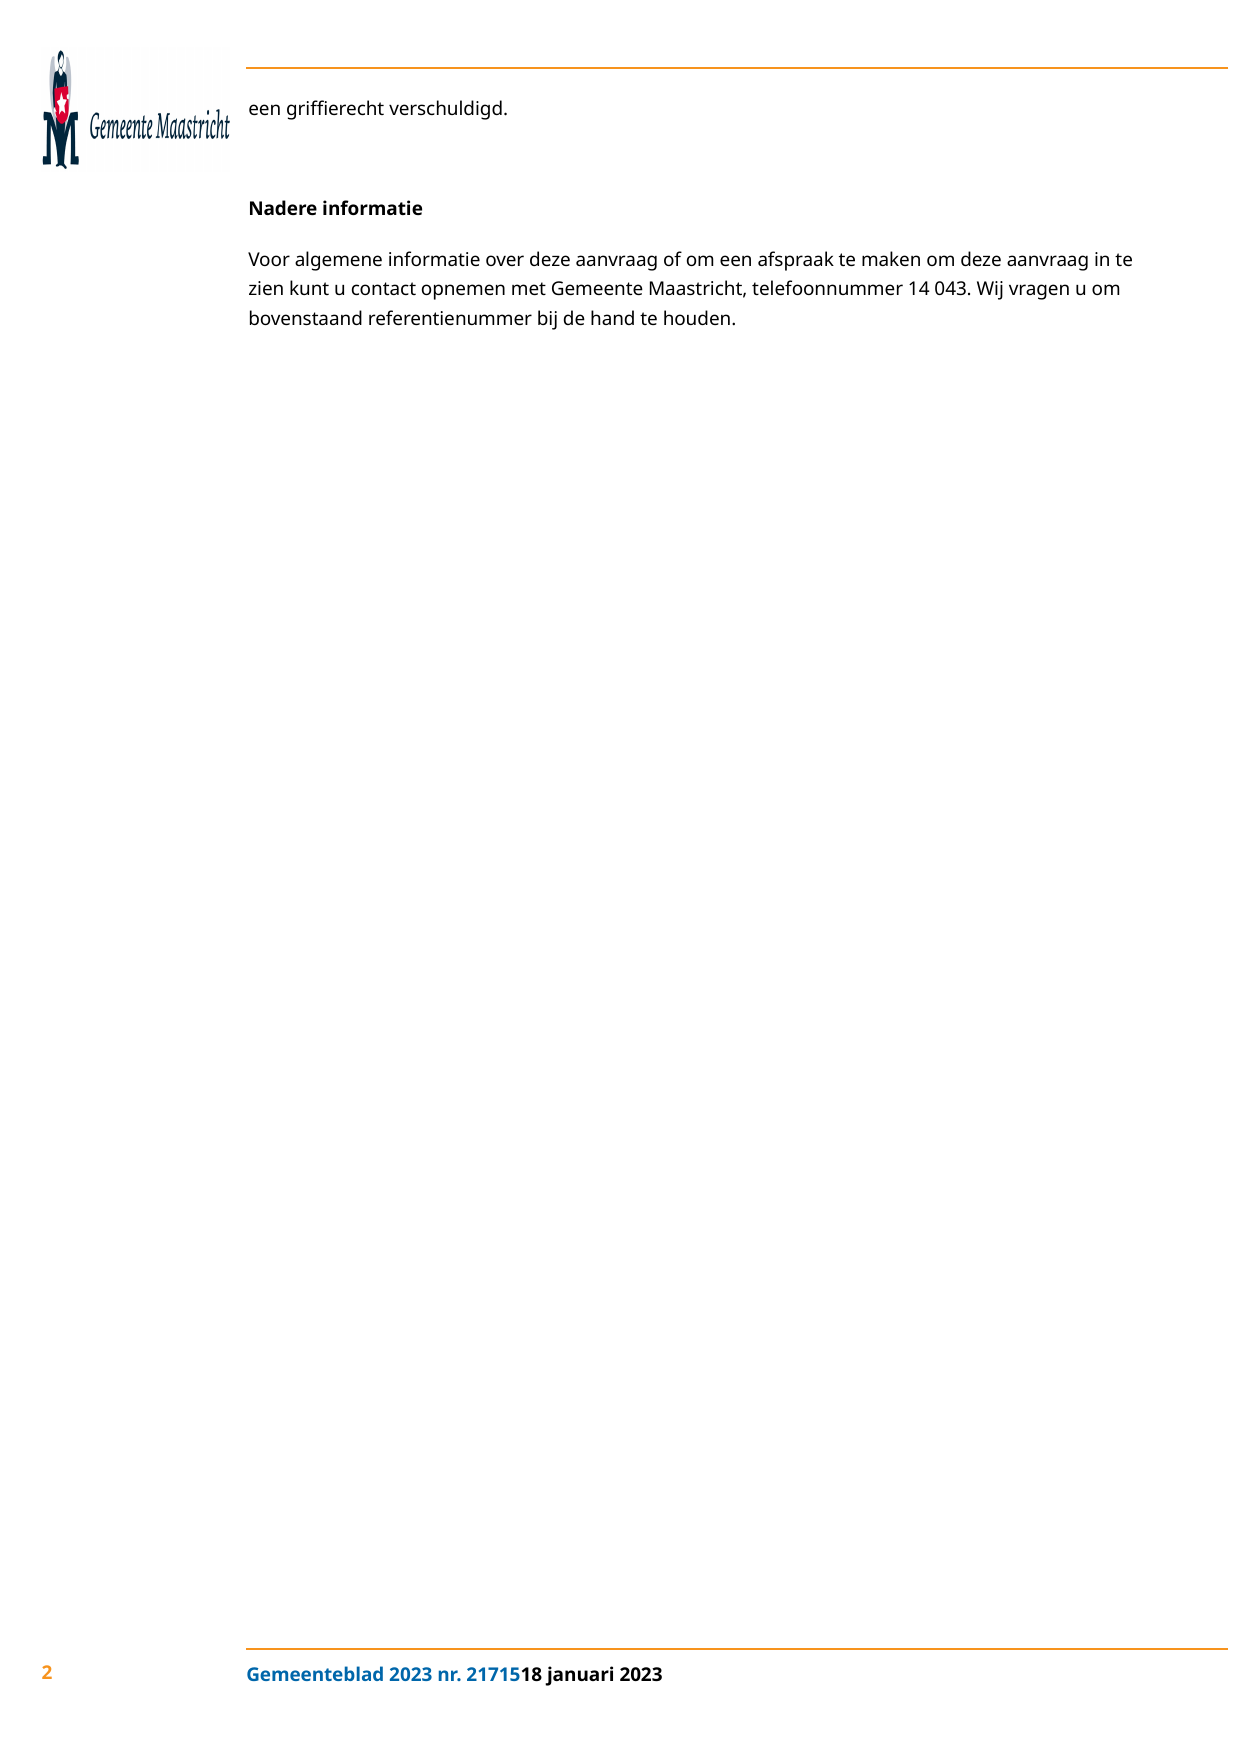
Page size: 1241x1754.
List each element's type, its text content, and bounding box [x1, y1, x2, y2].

picture [41, 47, 231, 172]
text een griffierecht verschuldigd. [248, 95, 1152, 121]
text Nadere informatie [248, 196, 1152, 221]
text Voor algemene informatie over deze aanvraag of om een afspraak te maken om deze aanvraag in te zien kunt u contact opnemen met Gemeente Maastricht, telefoonnummer 14 043. Wij vragen u om bovenstaand referentienummer bij de hand te houden. [248, 246, 1152, 331]
